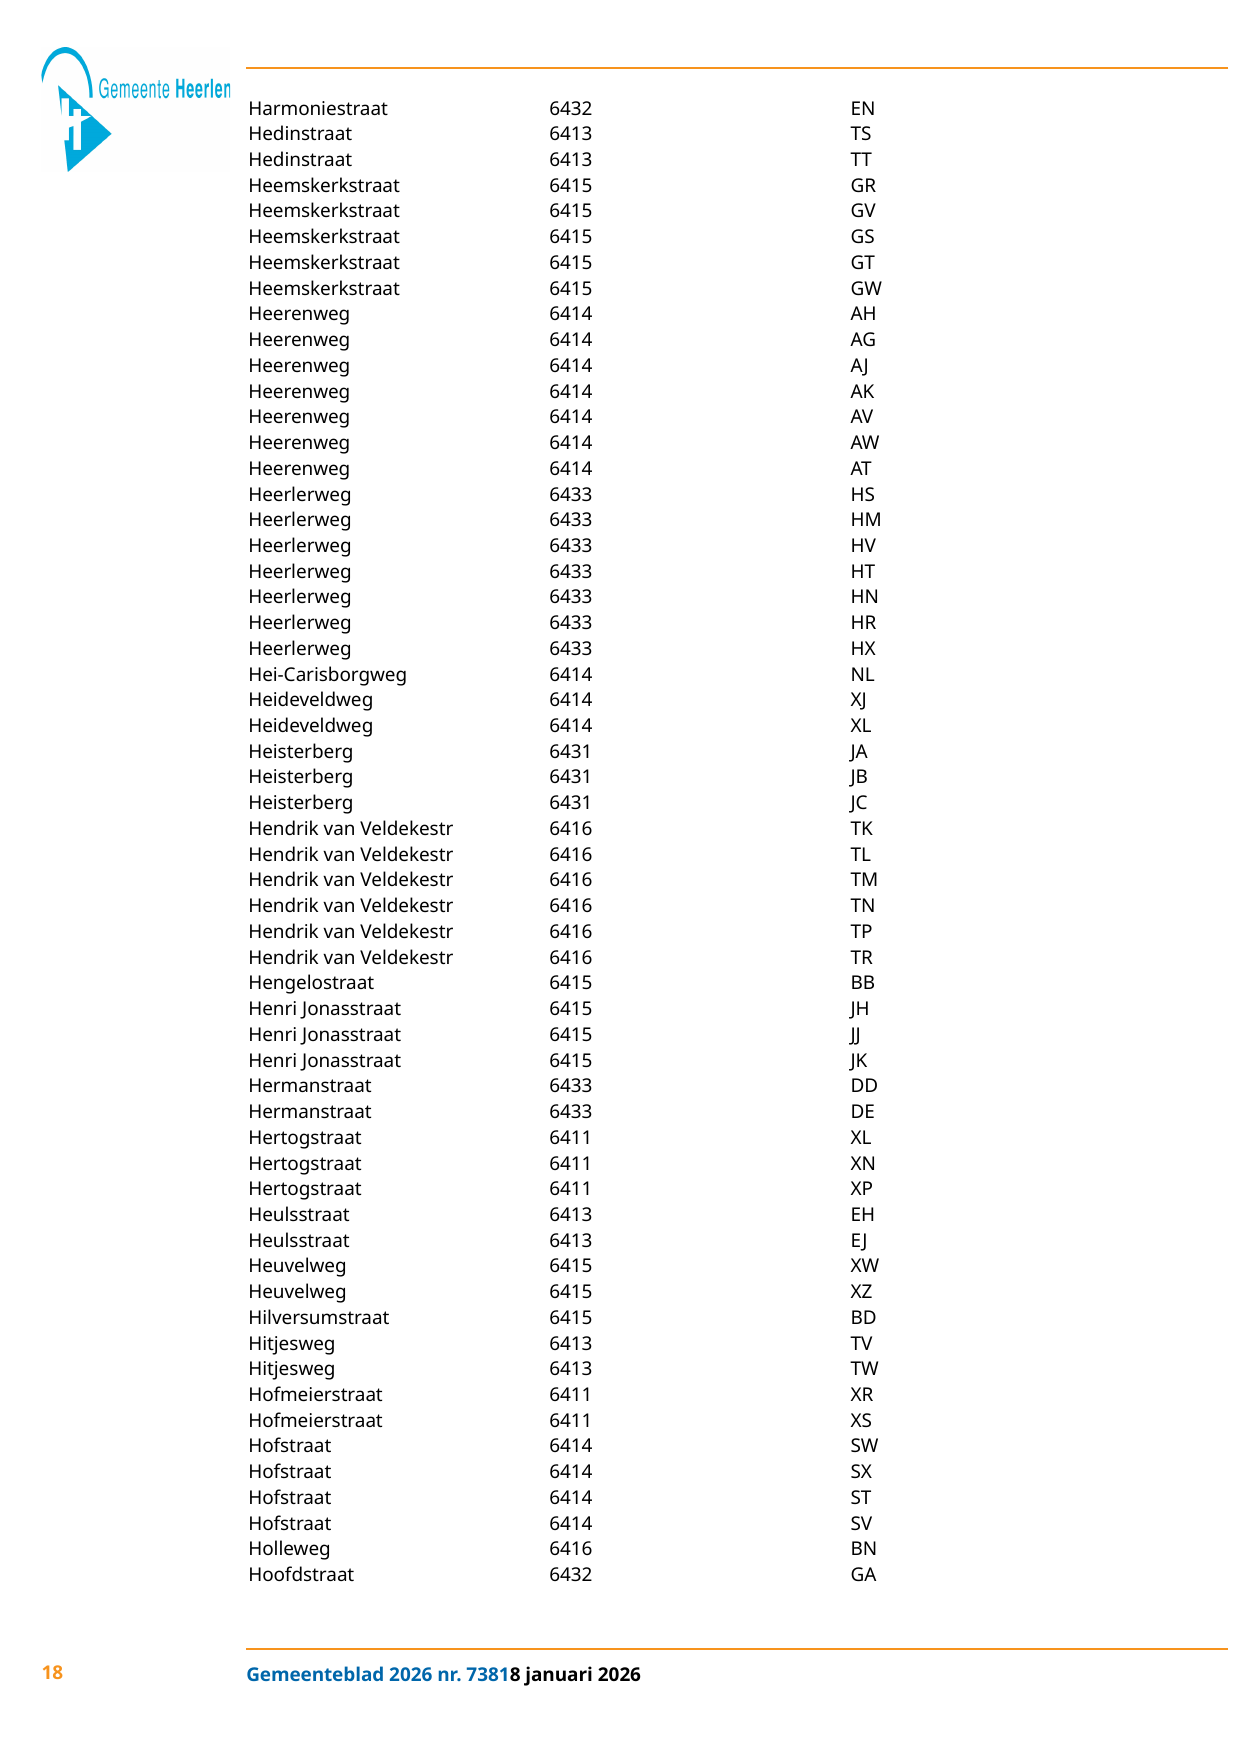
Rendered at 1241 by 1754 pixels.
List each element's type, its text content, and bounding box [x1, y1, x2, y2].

table_cell Heerlerweg [248, 506, 549, 532]
table_cell 6433 [549, 1073, 850, 1098]
table_cell Hertogstraat [248, 1150, 549, 1175]
table_cell JB [850, 764, 1152, 789]
table_cell Hengelostraat [248, 970, 549, 995]
table_cell Heerlerweg [248, 584, 549, 609]
table_cell XL [850, 1124, 1152, 1150]
table_cell Heemskerkstraat [248, 224, 549, 249]
table_cell Hendrik van Veldekestr [248, 815, 549, 841]
table_cell TR [850, 944, 1152, 969]
table_cell Hertogstraat [248, 1175, 549, 1201]
table_cell XJ [850, 687, 1152, 712]
table_cell 6416 [549, 893, 850, 918]
table_cell 6416 [549, 944, 850, 969]
table_cell Heerenweg [248, 378, 549, 403]
table_cell Heerlerweg [248, 532, 549, 558]
picture [41, 47, 231, 172]
table_cell 6415 [549, 1021, 850, 1047]
table_cell AT [850, 455, 1152, 481]
table_cell TT [850, 146, 1152, 172]
table_cell Hofstraat [248, 1510, 549, 1536]
table_cell Hertogstraat [248, 1124, 549, 1150]
table_cell 6433 [549, 584, 850, 609]
table_cell 6414 [549, 712, 850, 738]
table_cell Heulsstraat [248, 1227, 549, 1253]
table_cell ST [850, 1484, 1152, 1510]
table_cell GS [850, 224, 1152, 249]
table_cell Heulsstraat [248, 1201, 549, 1227]
table_cell 6414 [549, 326, 850, 352]
table_cell Hei-Carisborgweg [248, 661, 549, 687]
table_cell HX [850, 635, 1152, 661]
table_cell Henri Jonasstraat [248, 995, 549, 1021]
table_cell 6416 [549, 841, 850, 867]
table_cell 6415 [549, 1253, 850, 1278]
table_cell Holleweg [248, 1536, 549, 1561]
table_cell Heerenweg [248, 326, 549, 352]
table_cell 6413 [549, 1201, 850, 1227]
table_cell AK [850, 378, 1152, 403]
table_cell DD [850, 1073, 1152, 1098]
table_cell Heemskerkstraat [248, 275, 549, 301]
table_cell 6432 [549, 1561, 850, 1587]
table_cell AH [850, 301, 1152, 326]
table_cell Hermanstraat [248, 1073, 549, 1098]
table_cell JJ [850, 1021, 1152, 1047]
table_cell 6415 [549, 172, 850, 198]
table_cell 6414 [549, 1510, 850, 1536]
table_cell Hendrik van Veldekestr [248, 841, 549, 867]
table_cell GT [850, 249, 1152, 275]
table_cell EN [850, 95, 1152, 121]
table_cell TP [850, 918, 1152, 944]
table_cell BB [850, 970, 1152, 995]
table_cell 6414 [549, 661, 850, 687]
table_cell Hedinstraat [248, 121, 549, 146]
table_cell Hitjesweg [248, 1356, 549, 1381]
table_cell TS [850, 121, 1152, 146]
table_cell 6433 [549, 506, 850, 532]
table_cell TW [850, 1356, 1152, 1381]
table_cell Henri Jonasstraat [248, 1047, 549, 1072]
table_cell 6431 [549, 764, 850, 789]
table_cell 6414 [549, 429, 850, 455]
table_cell HM [850, 506, 1152, 532]
table_cell Heerenweg [248, 429, 549, 455]
table_cell 6414 [549, 378, 850, 403]
table_cell EH [850, 1201, 1152, 1227]
table_cell 6433 [549, 532, 850, 558]
table_cell 6414 [549, 687, 850, 712]
table_cell 6415 [549, 1047, 850, 1072]
table_cell 6413 [549, 1330, 850, 1356]
table_cell Hendrik van Veldekestr [248, 918, 549, 944]
table_cell Heemskerkstraat [248, 198, 549, 223]
table_cell SX [850, 1459, 1152, 1484]
table_cell 6415 [549, 1304, 850, 1330]
table_cell 6433 [549, 481, 850, 506]
table_cell AJ [850, 352, 1152, 378]
table_cell JA [850, 738, 1152, 764]
table_cell Heerlerweg [248, 481, 549, 506]
table_cell Hoofdstraat [248, 1561, 549, 1587]
table_cell Heerlerweg [248, 609, 549, 635]
table_cell XR [850, 1381, 1152, 1407]
picture [41, 47, 59, 70]
table_cell XP [850, 1175, 1152, 1201]
table_cell 6416 [549, 867, 850, 892]
table_cell Heerenweg [248, 301, 549, 326]
table_cell XL [850, 712, 1152, 738]
table_cell Heerenweg [248, 455, 549, 481]
table_cell 6414 [549, 301, 850, 326]
table_cell TM [850, 867, 1152, 892]
table_cell Heideveldweg [248, 712, 549, 738]
table_cell Hermanstraat [248, 1098, 549, 1124]
table_cell Hofmeierstraat [248, 1407, 549, 1433]
table_cell Hendrik van Veldekestr [248, 944, 549, 969]
table_cell Heideveldweg [248, 687, 549, 712]
table_cell Heuvelweg [248, 1278, 549, 1304]
table_cell Heisterberg [248, 738, 549, 764]
table_cell 6433 [549, 558, 850, 584]
table_cell Hilversumstraat [248, 1304, 549, 1330]
table_cell HV [850, 532, 1152, 558]
table_cell TK [850, 815, 1152, 841]
table_cell GV [850, 198, 1152, 223]
table_cell Heisterberg [248, 764, 549, 789]
table_cell 6432 [549, 95, 850, 121]
table_cell 6416 [549, 815, 850, 841]
table_cell Harmoniestraat [248, 95, 549, 121]
table_cell 6431 [549, 738, 850, 764]
table_cell GR [850, 172, 1152, 198]
table_cell Heemskerkstraat [248, 172, 549, 198]
table_cell SV [850, 1510, 1152, 1536]
table_cell BD [850, 1304, 1152, 1330]
table_cell JH [850, 995, 1152, 1021]
table_cell AW [850, 429, 1152, 455]
table_cell 6431 [549, 790, 850, 815]
table_cell Hendrik van Veldekestr [248, 867, 549, 892]
table_cell TL [850, 841, 1152, 867]
table_cell 6413 [549, 146, 850, 172]
table_cell 6411 [549, 1175, 850, 1201]
table_cell BN [850, 1536, 1152, 1561]
table_cell 6415 [549, 224, 850, 249]
table_cell EJ [850, 1227, 1152, 1253]
table_cell AG [850, 326, 1152, 352]
table_cell 6411 [549, 1381, 850, 1407]
table_cell 6413 [549, 1356, 850, 1381]
table_cell 6415 [549, 995, 850, 1021]
table_cell 6415 [549, 249, 850, 275]
table_cell HN [850, 584, 1152, 609]
table_cell DE [850, 1098, 1152, 1124]
table_cell 6411 [549, 1124, 850, 1150]
table_cell Hofstraat [248, 1459, 549, 1484]
table_cell NL [850, 661, 1152, 687]
table_cell TN [850, 893, 1152, 918]
table_cell Hofstraat [248, 1433, 549, 1458]
table_cell Heerenweg [248, 404, 549, 429]
table_cell 6414 [549, 1484, 850, 1510]
table_cell Heuvelweg [248, 1253, 549, 1278]
table_cell 6433 [549, 635, 850, 661]
table_cell 6415 [549, 1278, 850, 1304]
table_cell AV [850, 404, 1152, 429]
table_cell Hitjesweg [248, 1330, 549, 1356]
table_cell 6414 [549, 1459, 850, 1484]
table_cell 6433 [549, 609, 850, 635]
table_cell Hofstraat [248, 1484, 549, 1510]
table_cell 6415 [549, 970, 850, 995]
table_cell 6416 [549, 1536, 850, 1561]
table_cell 6416 [549, 918, 850, 944]
table_cell Hofmeierstraat [248, 1381, 549, 1407]
table_cell 6414 [549, 1433, 850, 1458]
table_cell Heerlerweg [248, 558, 549, 584]
table_cell XS [850, 1407, 1152, 1433]
table_cell XW [850, 1253, 1152, 1278]
table_cell 6415 [549, 275, 850, 301]
table_cell 6411 [549, 1407, 850, 1433]
table_cell JK [850, 1047, 1152, 1072]
table_cell 6411 [549, 1150, 850, 1175]
table_cell HS [850, 481, 1152, 506]
table_cell Henri Jonasstraat [248, 1021, 549, 1047]
table_cell Heisterberg [248, 790, 549, 815]
table_cell SW [850, 1433, 1152, 1458]
table_cell 6413 [549, 1227, 850, 1253]
table_cell HT [850, 558, 1152, 584]
table_cell 6414 [549, 455, 850, 481]
table_cell 6413 [549, 121, 850, 146]
table_cell HR [850, 609, 1152, 635]
table_cell 6433 [549, 1098, 850, 1124]
table_cell Heerlerweg [248, 635, 549, 661]
table_cell Hedinstraat [248, 146, 549, 172]
table_cell GW [850, 275, 1152, 301]
table_cell 6415 [549, 198, 850, 223]
table_cell Hendrik van Veldekestr [248, 893, 549, 918]
table_cell 6414 [549, 404, 850, 429]
table_cell Heemskerkstraat [248, 249, 549, 275]
table_cell TV [850, 1330, 1152, 1356]
table_cell 6414 [549, 352, 850, 378]
table_cell GA [850, 1561, 1152, 1587]
table_cell XZ [850, 1278, 1152, 1304]
table_cell Heerenweg [248, 352, 549, 378]
table_cell JC [850, 790, 1152, 815]
table_cell XN [850, 1150, 1152, 1175]
